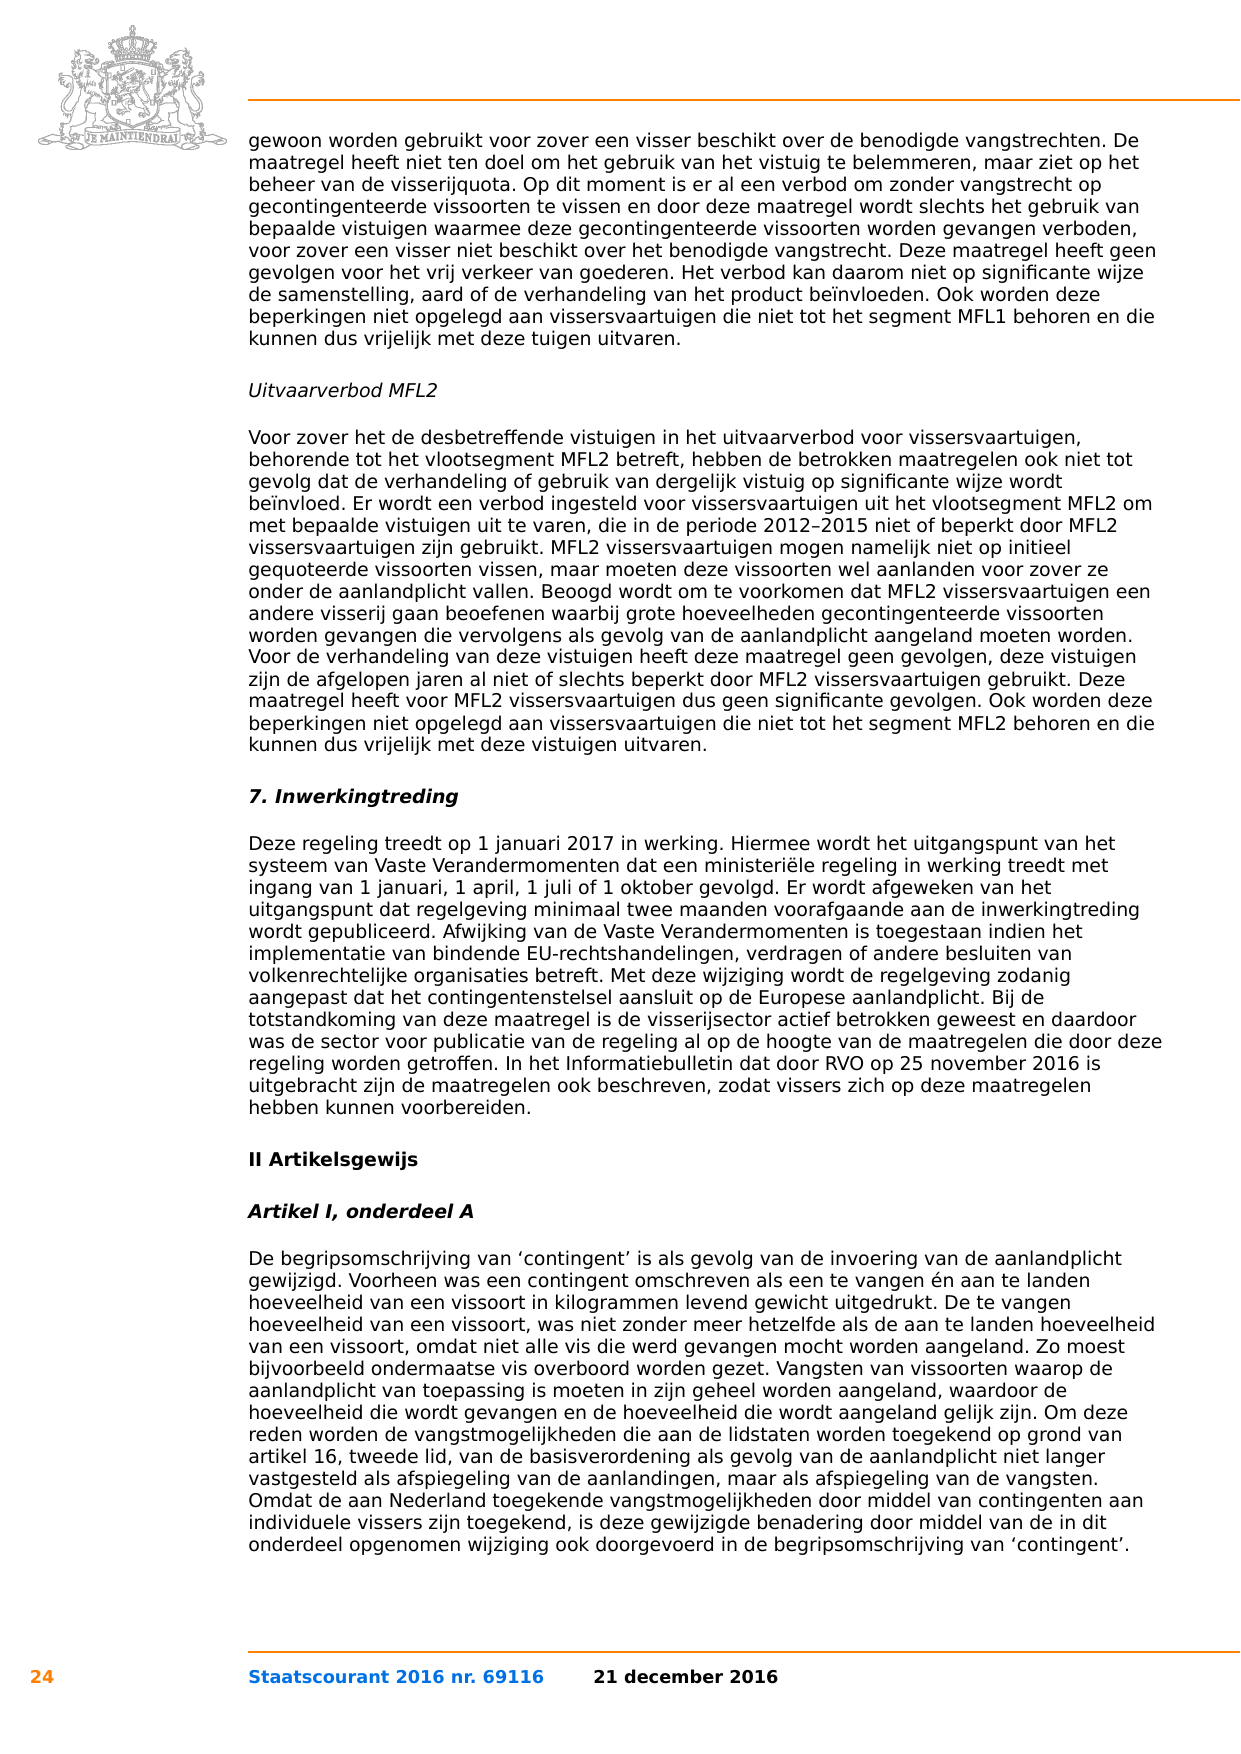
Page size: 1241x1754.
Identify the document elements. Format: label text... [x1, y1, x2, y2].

text gewoon worden gebruikt voor zover een visser beschikt over de benodigde vangstrechten. De maatregel heeft niet ten doel om het gebruik van het vistuig te belemmeren, maar ziet op het beheer van de visserijquota. Op dit moment is er al een verbod om zonder vangstrecht op gecontingenteerde vissoorten te vissen en door deze maatregel wordt slechts het gebruik van bepaalde vistuigen waarmee deze gecontingenteerde vissoorten worden gevangen verboden, voor zover een visser niet beschikt over het benodigde vangstrecht. Deze maatregel heeft geen gevolgen voor het vrij verkeer van goederen. Het verbod kan daarom niet op significante wijze de samenstelling, aard of de verhandeling van het product beïnvloeden. Ook worden deze beperkingen niet opgelegd aan vissersvaartuigen die niet tot het segment MFL1 behoren en die kunnen dus vrijelijk met deze tuigen uitvaren. [248, 130, 1163, 350]
subtitle Artikel I, onderdeel A [248, 1201, 1163, 1223]
text Voor zover het de desbetreffende vistuigen in het uitvaarverbod voor vissersvaartuigen, behorende tot het vlootsegment MFL2 betreft, hebben de betrokken maatregelen ook niet tot gevolg dat de verhandeling of gebruik van dergelijk vistuig op significante wijze wordt beïnvloed. Er wordt een verbod ingesteld voor vissersvaartuigen uit het vlootsegment MFL2 om met bepaalde vistuigen uit te varen, die in de periode 2012–2015 niet of beperkt door MFL2 vissersvaartuigen zijn gebruikt. MFL2 vissersvaartuigen mogen namelijk niet op initieel gequoteerde vissoorten vissen, maar moeten deze vissoorten wel aanlanden voor zover ze onder de aanlandplicht vallen. Beoogd wordt om te voorkomen dat MFL2 vissersvaartuigen een andere visserij gaan beoefenen waarbij grote hoeveelheden gecontingenteerde vissoorten worden gevangen die vervolgens als gevolg van de aanlandplicht aangeland moeten worden. Voor de verhandeling van deze vistuigen heeft deze maatregel geen gevolgen, deze vistuigen zijn de afgelopen jaren al niet of slechts beperkt door MFL2 vissersvaartuigen gebruikt. Deze maatregel heeft voor MFL2 vissersvaartuigen dus geen significante gevolgen. Ook worden deze beperkingen niet opgelegd aan vissersvaartuigen die niet tot het segment MFL2 behoren en die kunnen dus vrijelijk met deze vistuigen uitvaren. [248, 427, 1163, 756]
subtitle 7. Inwerkingtreding [248, 786, 1163, 808]
text De begripsomschrijving van ‘contingent’ is als gevolg van de invoering van de aanlandplicht gewijzigd. Voorheen was een contingent omschreven als een te vangen én aan te landen hoeveelheid van een vissoort in kilogrammen levend gewicht uitgedrukt. De te vangen hoeveelheid van een vissoort, was niet zonder meer hetzelfde als de aan te landen hoeveelheid van een vissoort, omdat niet alle vis die werd gevangen mocht worden aangeland. Zo moest bijvoorbeeld ondermaatse vis overboord worden gezet. Vangsten van vissoorten waarop de aanlandplicht van toepassing is moeten in zijn geheel worden aangeland, waardoor de hoeveelheid die wordt gevangen en de hoeveelheid die wordt aangeland gelijk zijn. Om deze reden worden de vangstmogelijkheden die aan de lidstaten worden toegekend op grond van artikel 16, tweede lid, van de basisverordening als gevolg van de aanlandplicht niet langer vastgesteld als afspiegeling van de aanlandingen, maar als afspiegeling van de vangsten. Omdat de aan Nederland toegekende vangstmogelijkheden door middel van contingenten aan individuele vissers zijn toegekend, is deze gewijzigde benadering door middel van de in dit onderdeel opgenomen wijziging ook doorgevoerd in de begripsomschrijving van ‘contingent’. [248, 1248, 1163, 1556]
subtitle II Artikelsgewijs [248, 1149, 1163, 1171]
subtitle Uitvaarverbod MFL2 [248, 380, 1163, 402]
text Deze regeling treedt op 1 januari 2017 in werking. Hiermee wordt het uitgangspunt van het systeem van Vaste Verandermomenten dat een ministeriële regeling in werking treedt met ingang van 1 januari, 1 april, 1 juli of 1 oktober gevolgd. Er wordt afgeweken van het uitgangspunt dat regelgeving minimaal twee maanden voorafgaande aan de inwerkingtreding wordt gepubliceerd. Afwijking van de Vaste Verandermomenten is toegestaan indien het implementatie van bindende EU-rechtshandelingen, verdragen of andere besluiten van volkenrechtelijke organisaties betreft. Met deze wijziging wordt de regelgeving zodanig aangepast dat het contingentenstelsel aansluit op de Europese aanlandplicht. Bij de totstandkoming van deze maatregel is de visserijsector actief betrokken geweest en daardoor was de sector voor publicatie van de regeling al op de hoogte van de maatregelen die door deze regeling worden getroffen. In het Informatiebulletin dat door RVO op 25 november 2016 is uitgebracht zijn de maatregelen ook beschreven, zodat vissers zich op deze maatregelen hebben kunnen voorbereiden. [248, 833, 1163, 1119]
picture [38, 25, 227, 150]
